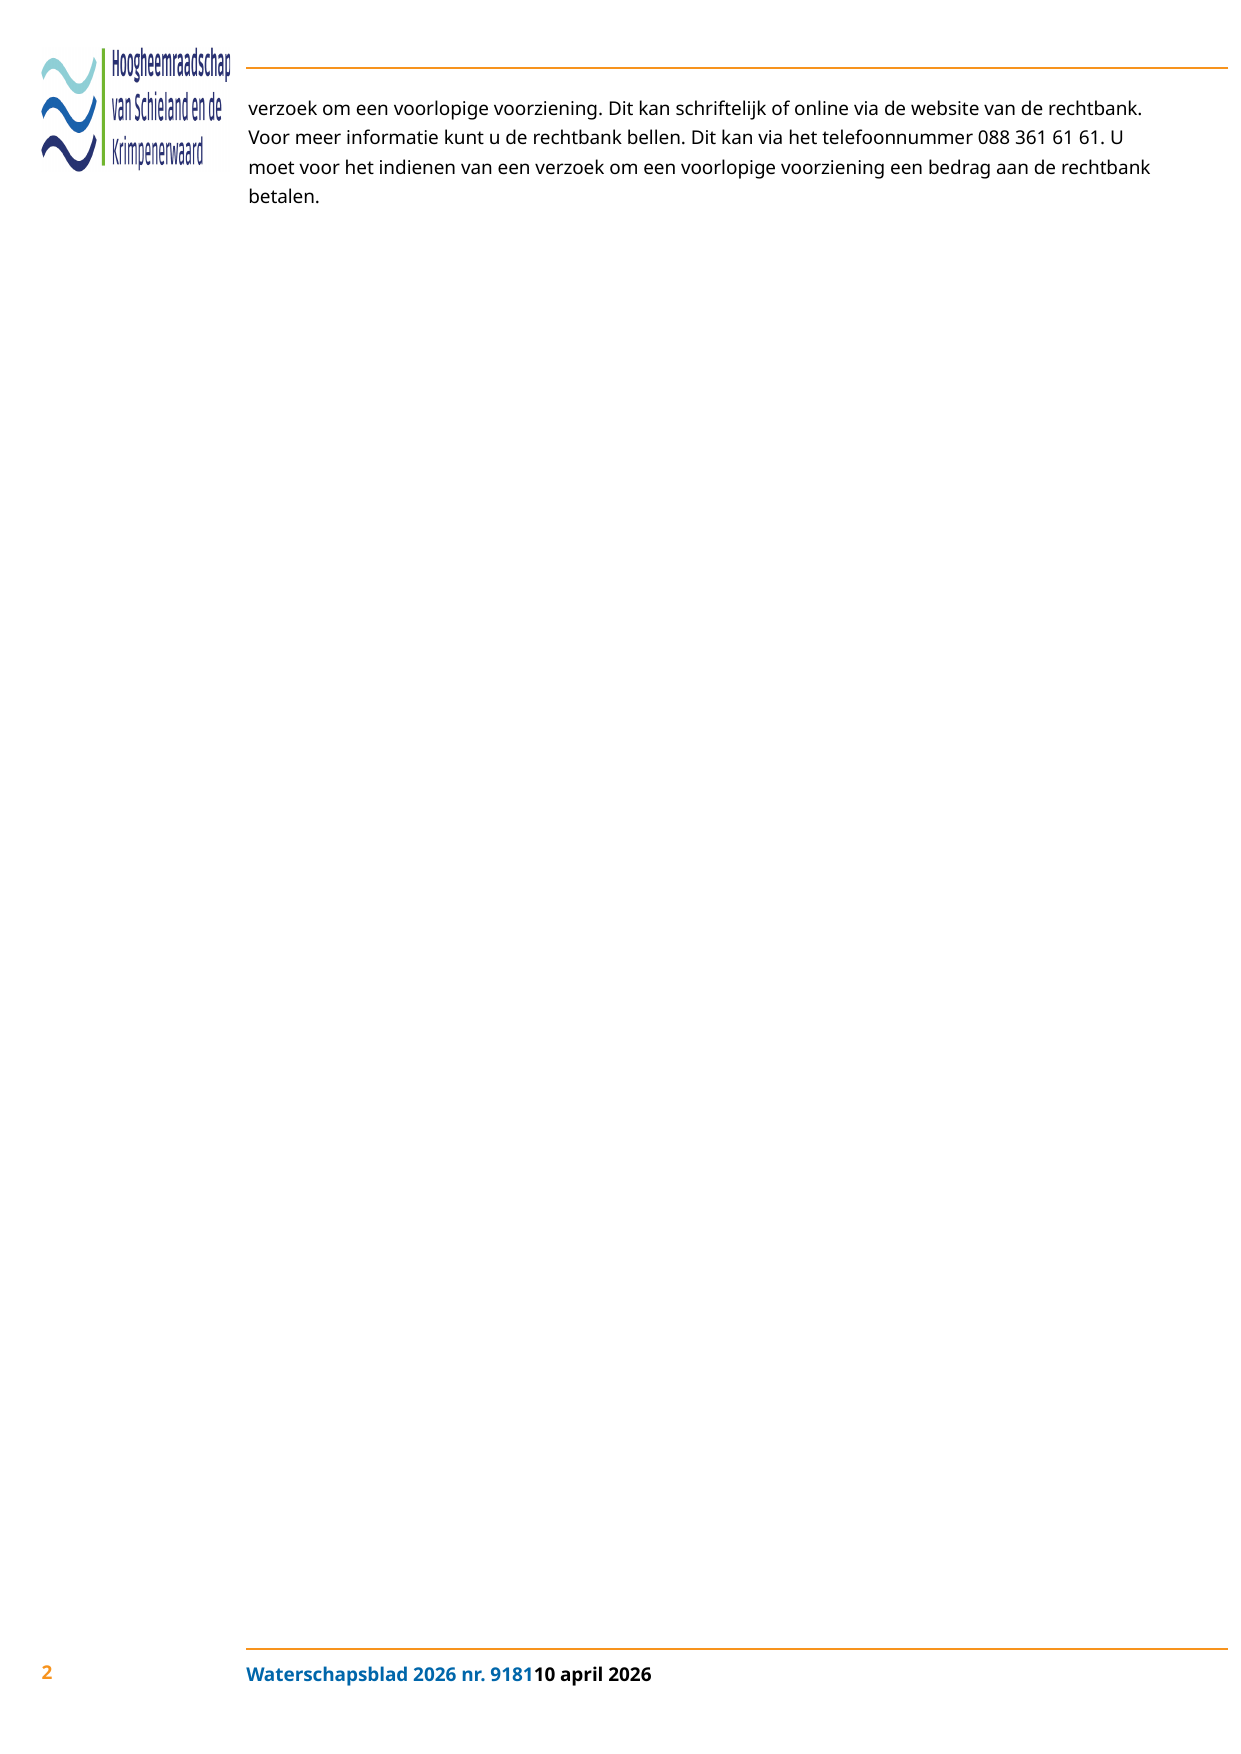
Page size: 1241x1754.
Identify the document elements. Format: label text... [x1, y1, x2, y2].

picture [41, 47, 231, 172]
text verzoek om een voorlopige voorziening. Dit kan schriftelijk of online via de website van de rechtbank. Voor meer informatie kunt u de rechtbank bellen. Dit kan via het telefoonnummer 088 361 61 61. U moet voor het indienen van een verzoek om een voorlopige voorziening een bedrag aan de rechtbank betalen. [248, 95, 1152, 209]
